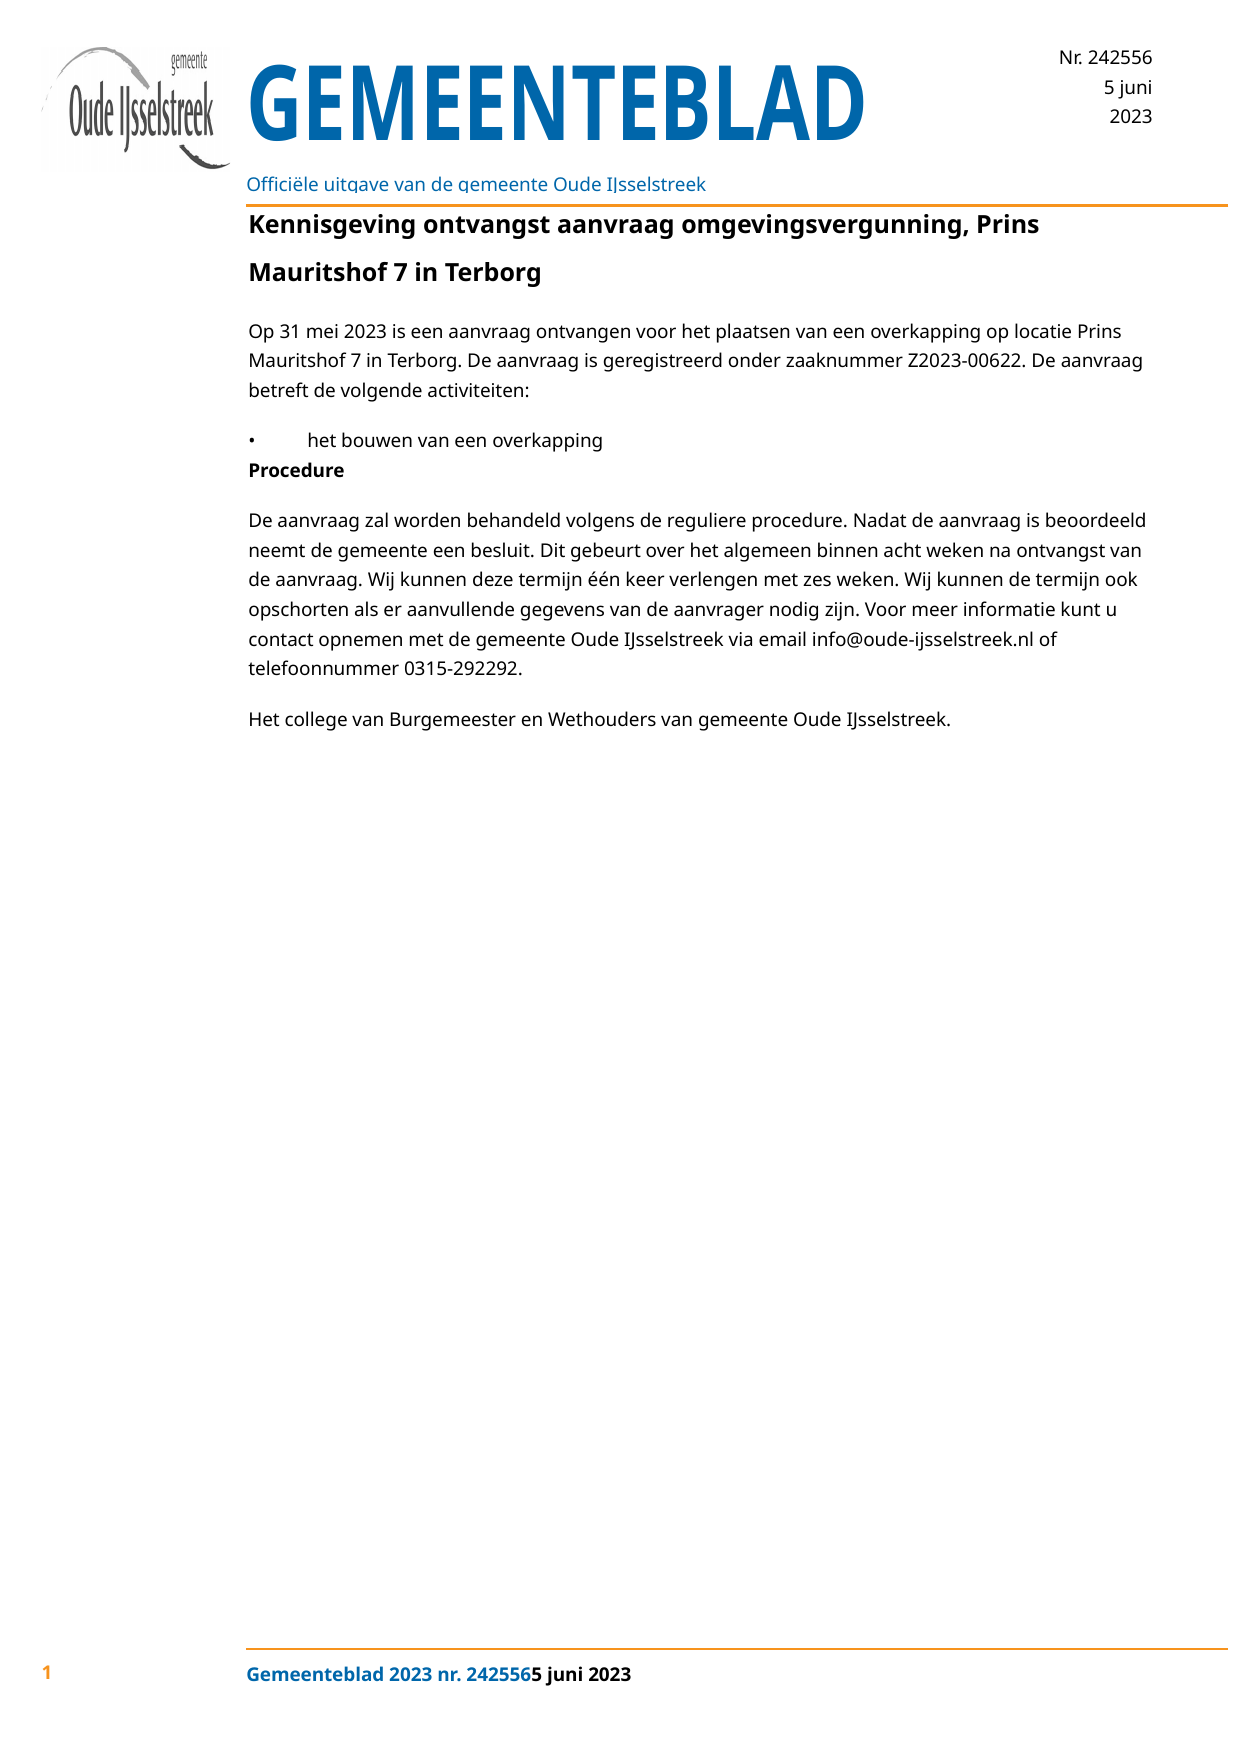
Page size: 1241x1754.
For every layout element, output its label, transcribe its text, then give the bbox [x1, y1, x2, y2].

picture [41, 47, 231, 172]
text Het college van Burgemeester en Wethouders van gemeente Oude IJsselstreek. [248, 706, 1152, 732]
list het bouwen van een overkapping [248, 427, 1152, 453]
text De aanvraag zal worden behandeld volgens de reguliere procedure. Nadat de aanvraag is beoordeeld neemt de gemeente een besluit. Dit gebeurt over het algemeen binnen acht weken na ontvangst van de aanvraag. Wij kunnen deze termijn één keer verlengen met zes weken. Wij kunnen de termijn ook opschorten als er aanvullende gegevens van de aanvrager nodig zijn. Voor meer informatie kunt u contact opnemen met de gemeente Oude IJsselstreek via email info@oude-ijsselstreek.nl of telefoonnummer 0315-292292. [248, 507, 1152, 681]
text Kennisgeving ontvangst aanvraag omgevingsvergunning, Prins Mauritshof 7 in Terborg [248, 207, 1152, 288]
text Procedure [248, 457, 1152, 483]
text Op 31 mei 2023 is een aanvraag ontvangen voor het plaatsen van een overkapping op locatie Prins Mauritshof 7 in Terborg. De aanvraag is geregistreerd onder zaaknummer Z2023-00622. De aanvraag betreft de volgende activiteiten: [248, 318, 1152, 403]
